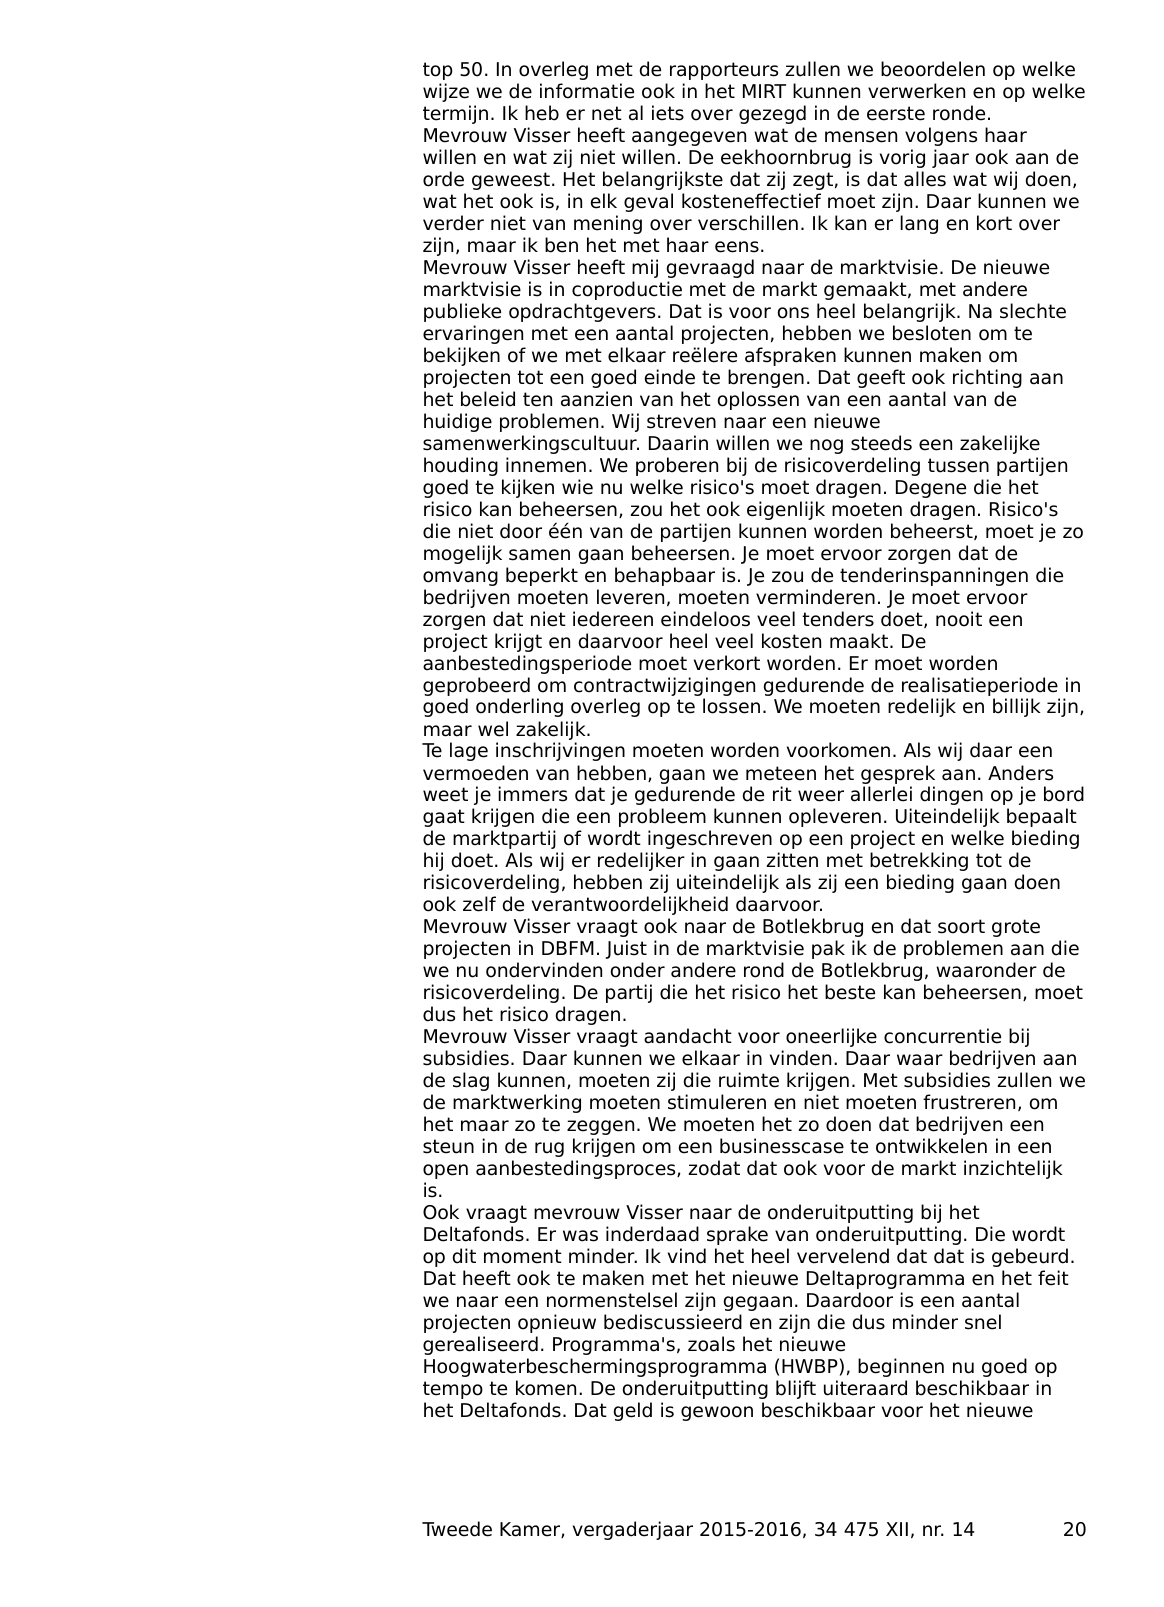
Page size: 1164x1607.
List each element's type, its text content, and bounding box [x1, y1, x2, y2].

text Te lage inschrijvingen moeten worden voorkomen. Als wij daar een vermoeden van hebben, gaan we meteen het gesprek aan. Anders weet je immers dat je gedurende de rit weer allerlei dingen op je bord gaat krijgen die een probleem kunnen opleveren. Uiteindelijk bepaalt de marktpartij of wordt ingeschreven op een project en welke bieding hij doet. Als wij er redelijker in gaan zitten met betrekking tot de risicoverdeling, hebben zij uiteindelijk als zij een bieding gaan doen ook zelf de verantwoordelijkheid daarvoor. [422, 740, 1087, 916]
text Mevrouw Visser vraagt ook naar de Botlekbrug en dat soort grote projecten in DBFM. Juist in de marktvisie pak ik de problemen aan die we nu ondervinden onder andere rond de Botlekbrug, waaronder de risicoverdeling. De partij die het risico het beste kan beheersen, moet dus het risico dragen. [422, 916, 1087, 1026]
text top 50. In overleg met de rapporteurs zullen we beoordelen op welke wijze we de informatie ook in het MIRT kunnen verwerken en op welke termijn. Ik heb er net al iets over gezegd in de eerste ronde. [422, 59, 1087, 125]
text Ook vraagt mevrouw Visser naar de onderuitputting bij het Deltafonds. Er was inderdaad sprake van onderuitputting. Die wordt op dit moment minder. Ik vind het heel vervelend dat dat is gebeurd. Dat heeft ook te maken met het nieuwe Deltaprogramma en het feit we naar een normenstelsel zijn gegaan. Daardoor is een aantal projecten opnieuw bediscussieerd en zijn die dus minder snel gerealiseerd. Programma's, zoals het nieuwe Hoogwaterbeschermingsprogramma (HWBP), beginnen nu goed op tempo te komen. De onderuitputting blijft uiteraard beschikbaar in het Deltafonds. Dat geld is gewoon beschikbaar voor het nieuwe [422, 1202, 1087, 1422]
text Mevrouw Visser heeft aangegeven wat de mensen volgens haar willen en wat zij niet willen. De eekhoornbrug is vorig jaar ook aan de orde geweest. Het belangrijkste dat zij zegt, is dat alles wat wij doen, wat het ook is, in elk geval kosteneffectief moet zijn. Daar kunnen we verder niet van mening over verschillen. Ik kan er lang en kort over zijn, maar ik ben het met haar eens. [422, 125, 1087, 257]
text Mevrouw Visser heeft mij gevraagd naar de marktvisie. De nieuwe marktvisie is in coproductie met de markt gemaakt, met andere publieke opdrachtgevers. Dat is voor ons heel belangrijk. Na slechte ervaringen met een aantal projecten, hebben we besloten om te bekijken of we met elkaar reëlere afspraken kunnen maken om projecten tot een goed einde te brengen. Dat geeft ook richting aan het beleid ten aanzien van het oplossen van een aantal van de huidige problemen. Wij streven naar een nieuwe samenwerkingscultuur. Daarin willen we nog steeds een zakelijke houding innemen. We proberen bij de risicoverdeling tussen partijen goed te kijken wie nu welke risico's moet dragen. Degene die het risico kan beheersen, zou het ook eigenlijk moeten dragen. Risico's die niet door één van de partijen kunnen worden beheerst, moet je zo mogelijk samen gaan beheersen. Je moet ervoor zorgen dat de omvang beperkt en behapbaar is. Je zou de tenderinspanningen die bedrijven moeten leveren, moeten verminderen. Je moet ervoor zorgen dat niet iedereen eindeloos veel tenders doet, nooit een project krijgt en daarvoor heel veel kosten maakt. De aanbestedingsperiode moet verkort worden. Er moet worden geprobeerd om contractwijzigingen gedurende de realisatieperiode in goed onderling overleg op te lossen. We moeten redelijk en billijk zijn, maar wel zakelijk. [422, 257, 1087, 740]
text Mevrouw Visser vraagt aandacht voor oneerlijke concurrentie bij subsidies. Daar kunnen we elkaar in vinden. Daar waar bedrijven aan de slag kunnen, moeten zij die ruimte krijgen. Met subsidies zullen we de marktwerking moeten stimuleren en niet moeten frustreren, om het maar zo te zeggen. We moeten het zo doen dat bedrijven een steun in de rug krijgen om een businesscase te ontwikkelen in een open aanbestedingsproces, zodat dat ook voor de markt inzichtelijk is. [422, 1026, 1087, 1202]
